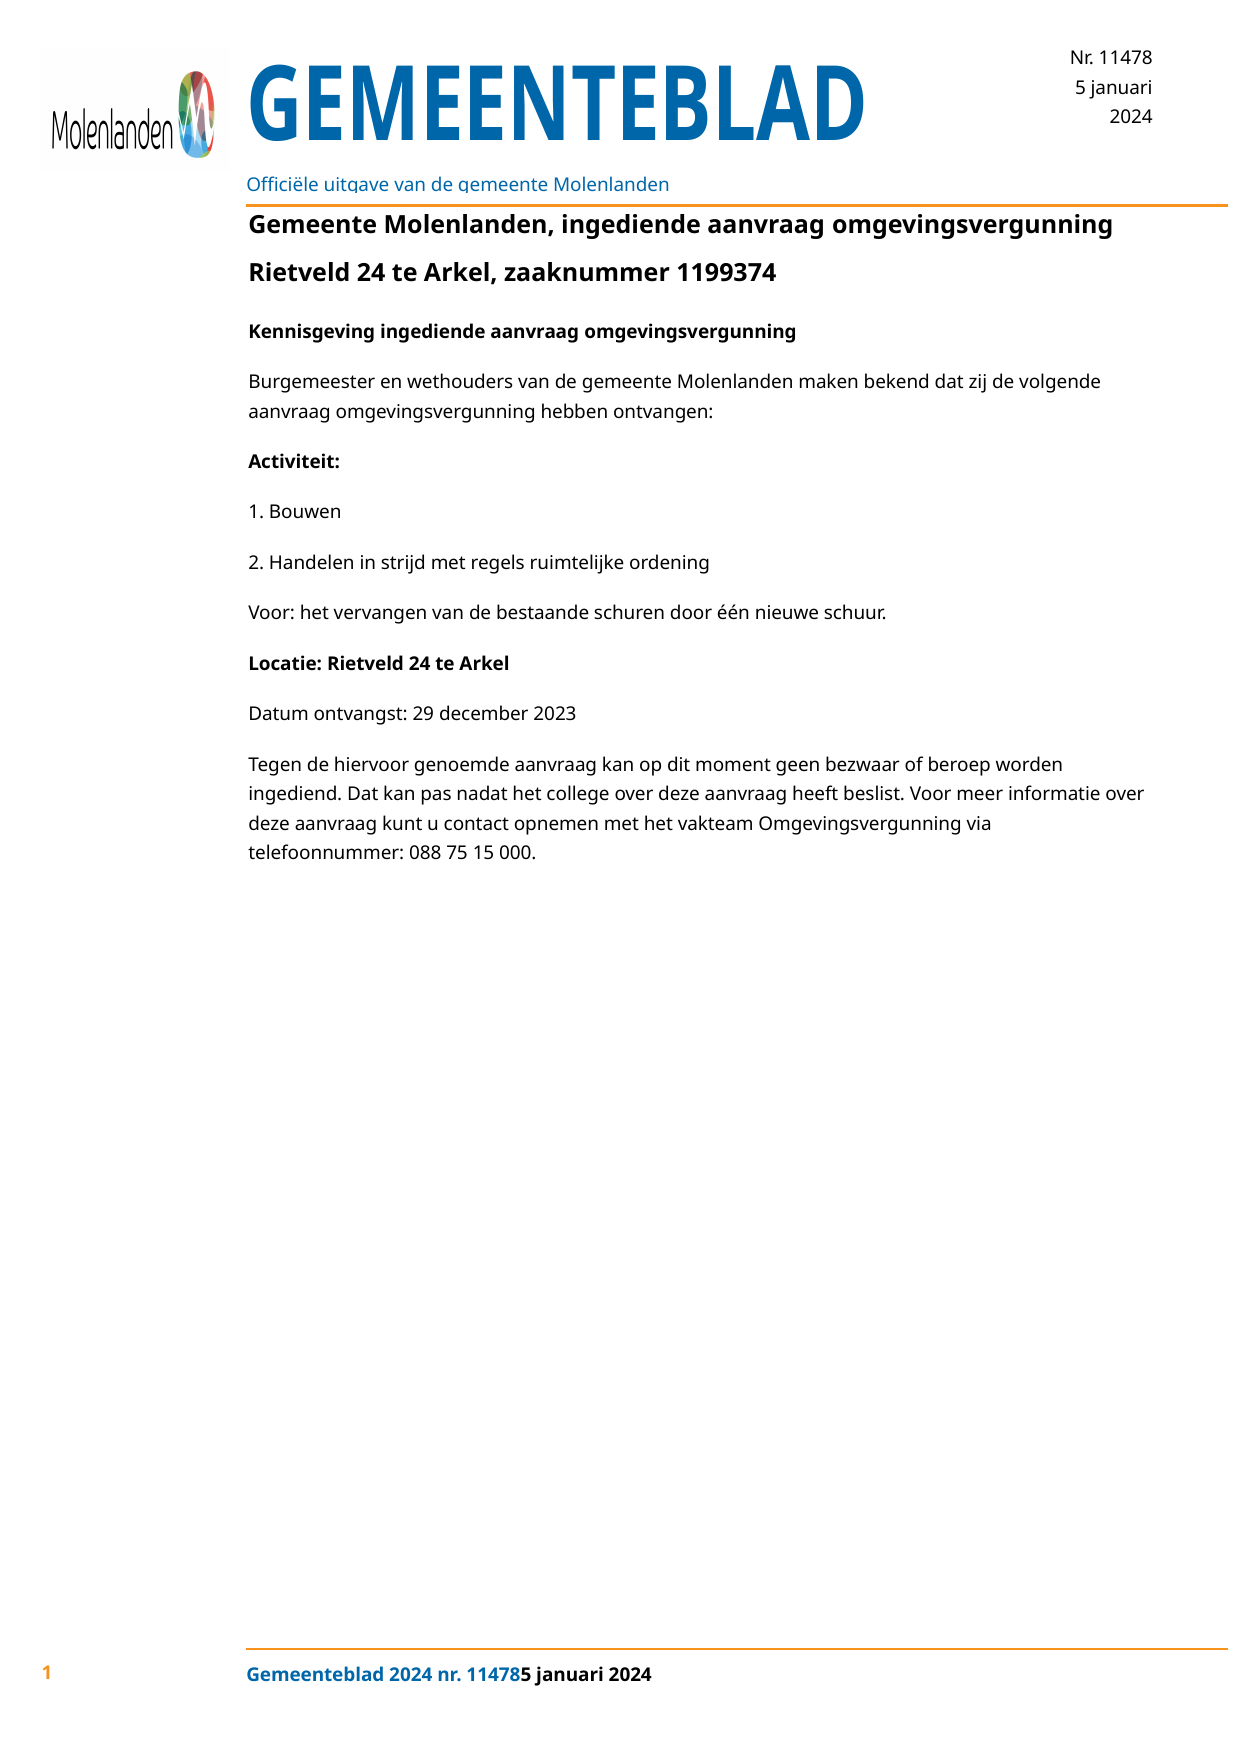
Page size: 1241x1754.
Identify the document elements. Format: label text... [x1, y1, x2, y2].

text Kennisgeving ingediende aanvraag omgevingsvergunning [248, 318, 1152, 344]
text Gemeente Molenlanden, ingediende aanvraag omgevingsvergunning Rietveld 24 te Arkel, zaaknummer 1199374 [248, 207, 1152, 288]
text Tegen de hiervoor genoemde aanvraag kan op dit moment geen bezwaar of beroep worden ingediend. Dat kan pas nadat het college over deze aanvraag heeft beslist. Voor meer informatie over deze aanvraag kunt u contact opnemen met het vakteam Omgevingsvergunning via telefoonnummer: 088 75 15 000. [248, 751, 1152, 865]
text Burgemeester en wethouders van de gemeente Molenlanden maken bekend dat zij de volgende aanvraag omgevingsvergunning hebben ontvangen: [248, 368, 1152, 424]
text 2. Handelen in strijd met regels ruimtelijke ordening [248, 549, 1152, 575]
picture [41, 47, 231, 172]
text Activiteit: [248, 448, 1152, 474]
text Locatie: Rietveld 24 te Arkel [248, 650, 1152, 676]
text Voor: het vervangen van de bestaande schuren door één nieuwe schuur. [248, 599, 1152, 625]
text 1. Bouwen [248, 499, 1152, 524]
text Datum ontvangst: 29 december 2023 [248, 700, 1152, 726]
